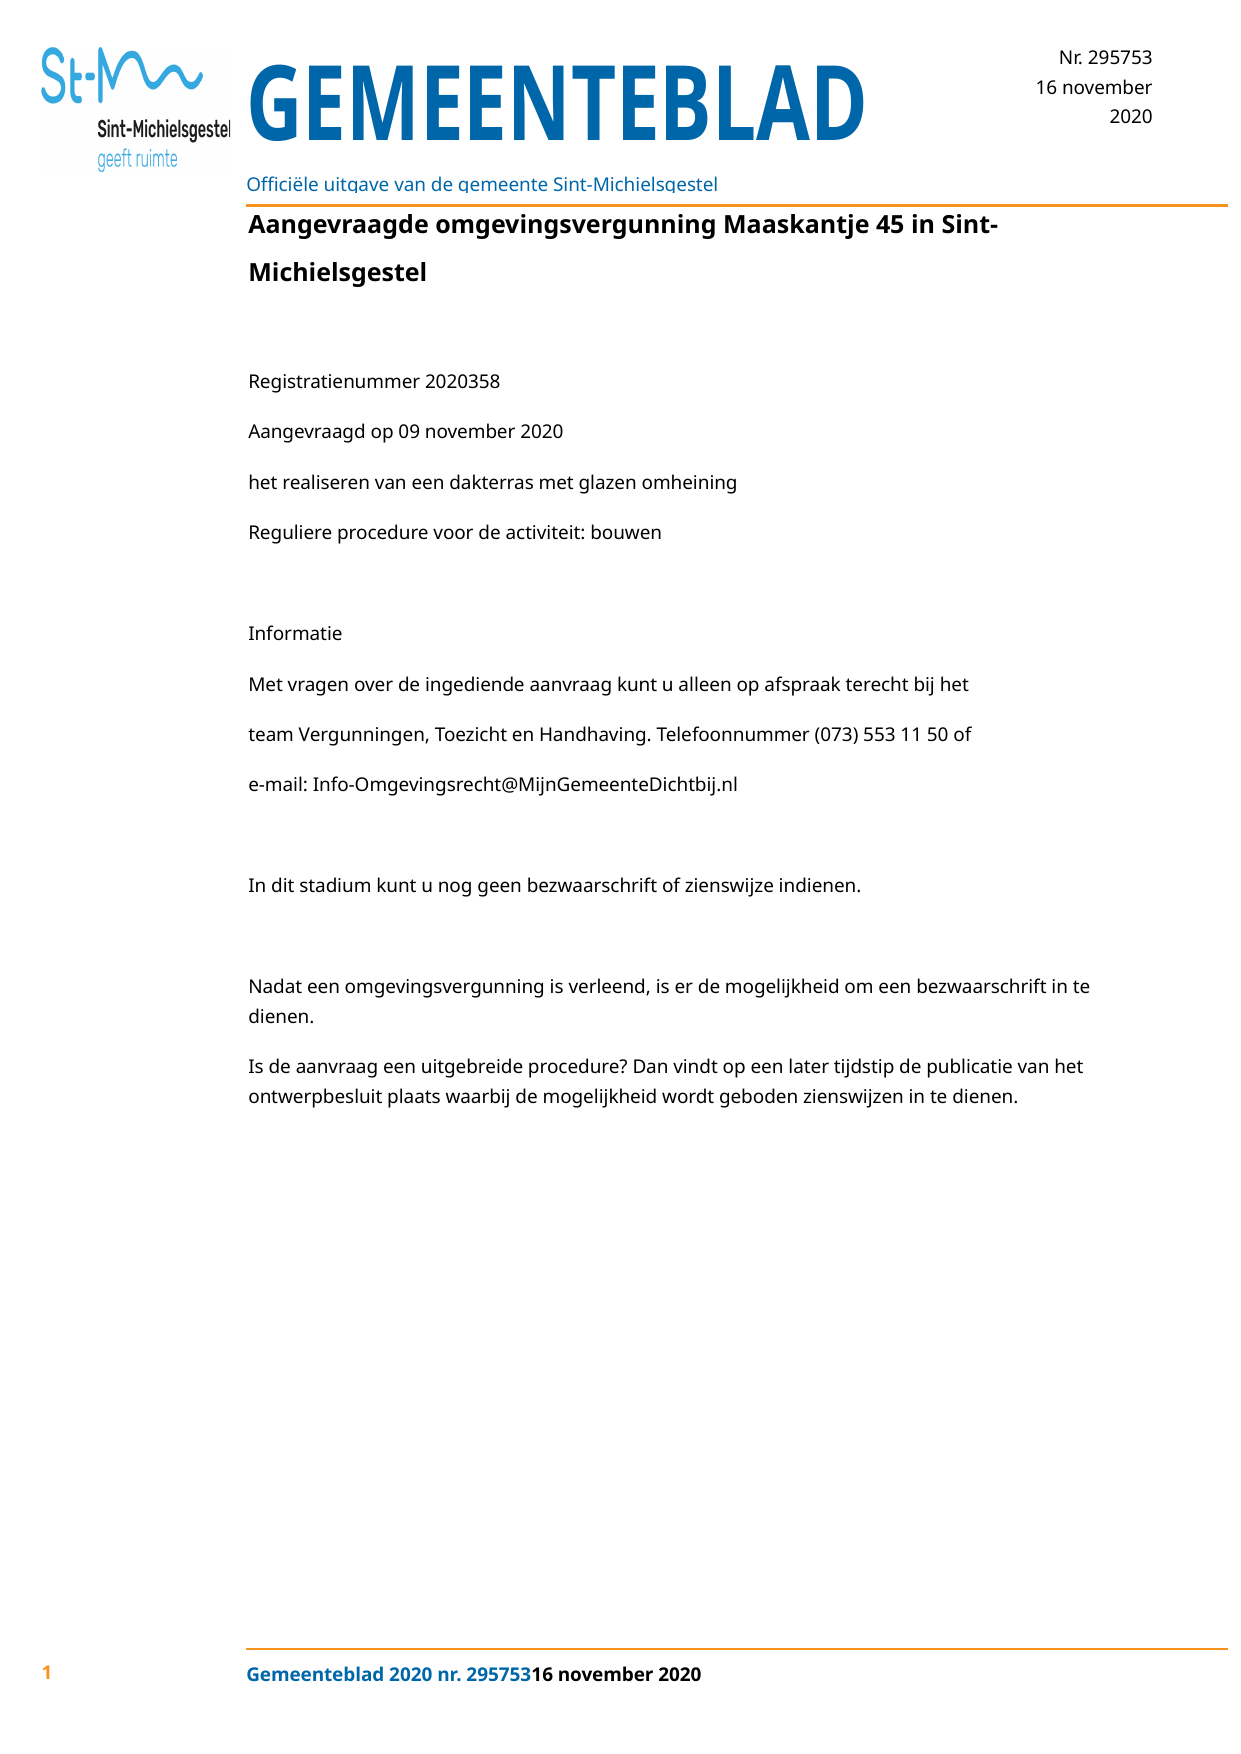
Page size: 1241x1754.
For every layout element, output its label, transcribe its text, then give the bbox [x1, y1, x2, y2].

text Aangevraagd op 09 november 2020 [248, 419, 1152, 444]
text Aangevraagde omgevingsvergunning Maaskantje 45 in Sint-Michielsgestel [248, 207, 1152, 288]
text het realiseren van een dakterras met glazen omheining [248, 469, 1152, 495]
text In dit stadium kunt u nog geen bezwaarschrift of zienswijze indienen. [248, 872, 1152, 898]
text Registratienummer 2020358 [248, 368, 1152, 394]
text Reguliere procedure voor de activiteit: bouwen [248, 519, 1152, 545]
picture [41, 47, 231, 172]
text team Vergunningen, Toezicht en Handhaving. Telefoonnummer (073) 553 11 50 of [248, 721, 1152, 747]
text Nadat een omgevingsvergunning is verleend, is er de mogelijkheid om een bezwaarschrift in te dienen. [248, 973, 1152, 1029]
text e-mail: Info-Omgevingsrecht@MijnGemeenteDichtbij.nl [248, 772, 1152, 797]
text Informatie [248, 620, 1152, 646]
text Is de aanvraag een uitgebreide procedure? Dan vindt op een later tijdstip de publicatie van het ontwerpbesluit plaats waarbij de mogelijkheid wordt geboden zienswijzen in te dienen. [248, 1053, 1152, 1109]
text Met vragen over de ingediende aanvraag kunt u alleen op afspraak terecht bij het [248, 671, 1152, 697]
